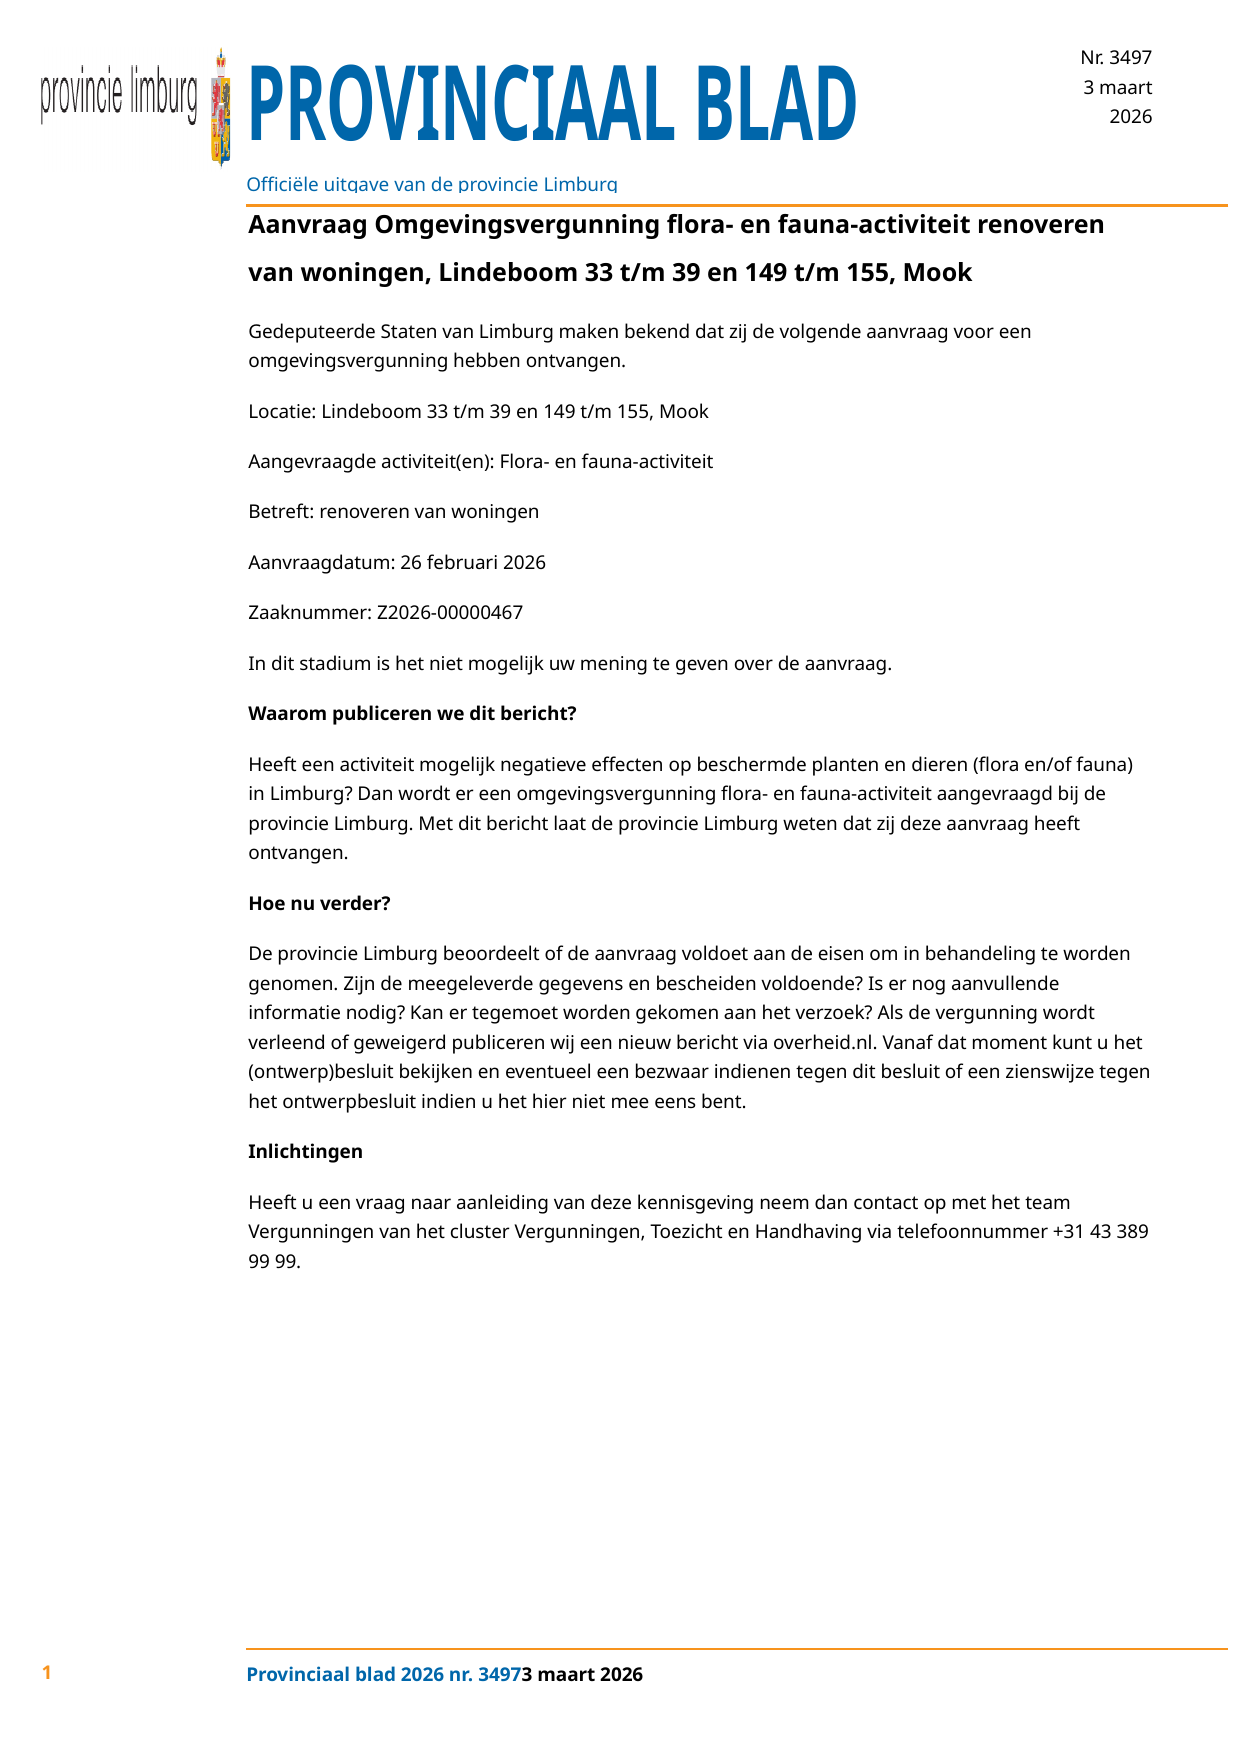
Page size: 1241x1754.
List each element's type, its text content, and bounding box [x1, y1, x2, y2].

text Betreft: renoveren van woningen [248, 499, 1152, 524]
text Inlichtingen [248, 1139, 1152, 1164]
text Locatie: Lindeboom 33 t/m 39 en 149 t/m 155, Mook [248, 398, 1152, 424]
text Heeft u een vraag naar aanleiding van deze kennisgeving neem dan contact op met het team Vergunningen van het cluster Vergunningen, Toezicht en Handhaving via telefoonnummer +31 43 389 99 99. [248, 1189, 1152, 1274]
text Aanvraagdatum: 26 februari 2026 [248, 549, 1152, 575]
text Hoe nu verder? [248, 890, 1152, 916]
text Heeft een activiteit mogelijk negatieve effecten op beschermde planten en dieren (flora en/of fauna) in Limburg? Dan wordt er een omgevingsvergunning flora- en fauna-activiteit aangevraagd bij de provincie Limburg. Met dit bericht laat de provincie Limburg weten dat zij deze aanvraag heeft ontvangen. [248, 751, 1152, 865]
text Gedeputeerde Staten van Limburg maken bekend dat zij de volgende aanvraag voor een omgevingsvergunning hebben ontvangen. [248, 318, 1152, 373]
picture [41, 47, 231, 172]
text Waarom publiceren we dit bericht? [248, 700, 1152, 726]
text Aanvraag Omgevingsvergunning flora- en fauna-activiteit renoveren van woningen, Lindeboom 33 t/m 39 en 149 t/m 155, Mook [248, 207, 1152, 288]
text De provincie Limburg beoordeelt of de aanvraag voldoet aan de eisen om in behandeling te worden genomen. Zijn de meegeleverde gegevens en bescheiden voldoende? Is er nog aanvullende informatie nodig? Kan er tegemoet worden gekomen aan het verzoek? Als de vergunning wordt verleend of geweigerd publiceren wij een nieuw bericht via overheid.nl. Vanaf dat moment kunt u het (ontwerp)besluit bekijken en eventueel een bezwaar indienen tegen dit besluit of een zienswijze tegen het ontwerpbesluit indien u het hier niet mee eens bent. [248, 940, 1152, 1114]
text In dit stadium is het niet mogelijk uw mening te geven over de aanvraag. [248, 650, 1152, 676]
text Zaaknummer: Z2026-00000467 [248, 599, 1152, 625]
text Aangevraagde activiteit(en): Flora- en fauna-activiteit [248, 448, 1152, 474]
